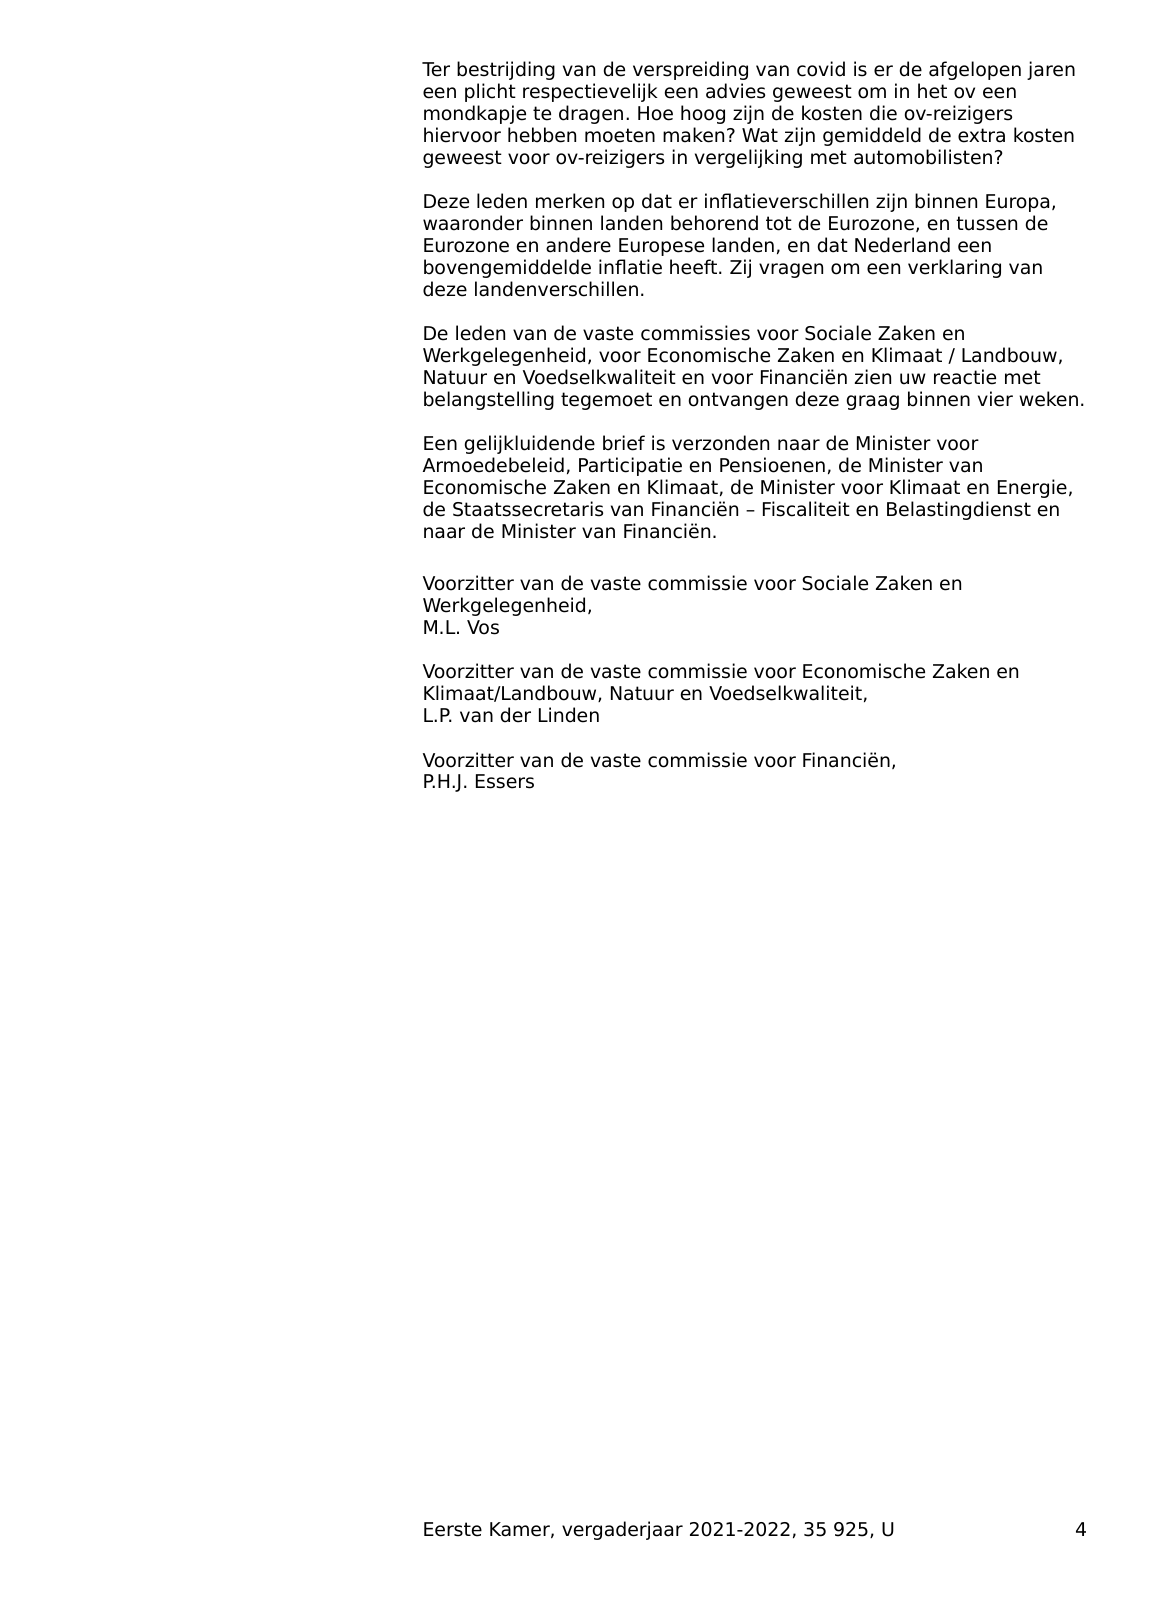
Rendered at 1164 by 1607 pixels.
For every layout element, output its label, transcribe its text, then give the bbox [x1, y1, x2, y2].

text Een gelijkluidende brief is verzonden naar de Minister voor Armoedebeleid, Participatie en Pensioenen, de Minister van Economische Zaken en Klimaat, de Minister voor Klimaat en Energie, de Staatssecretaris van Financiën – Fiscaliteit en Belastingdienst en naar de Minister van Financiën. [422, 433, 1087, 543]
text Voorzitter van de vaste commissie voor Financiën, P.H.J. Essers [422, 749, 1087, 793]
text De leden van de vaste commissies voor Sociale Zaken en Werkgelegenheid, voor Economische Zaken en Klimaat / Landbouw, Natuur en Voedselkwaliteit en voor Financiën zien uw reactie met belangstelling tegemoet en ontvangen deze graag binnen vier weken. [422, 323, 1087, 411]
text Ter bestrijding van de verspreiding van covid is er de afgelopen jaren een plicht respectievelijk een advies geweest om in het ov een mondkapje te dragen. Hoe hoog zijn de kosten die ov-reizigers hiervoor hebben moeten maken? Wat zijn gemiddeld de extra kosten geweest voor ov-reizigers in vergelijking met automobilisten? [422, 59, 1087, 169]
text Voorzitter van de vaste commissie voor Economische Zaken en Klimaat/Landbouw, Natuur en Voedselkwaliteit, L.P. van der Linden [422, 661, 1087, 727]
text Deze leden merken op dat er inflatieverschillen zijn binnen Europa, waaronder binnen landen behorend tot de Eurozone, en tussen de Eurozone en andere Europese landen, en dat Nederland een bovengemiddelde inflatie heeft. Zij vragen om een verklaring van deze landenverschillen. [422, 191, 1087, 301]
text Voorzitter van de vaste commissie voor Sociale Zaken en Werkgelegenheid, M.L. Vos [422, 573, 1087, 639]
